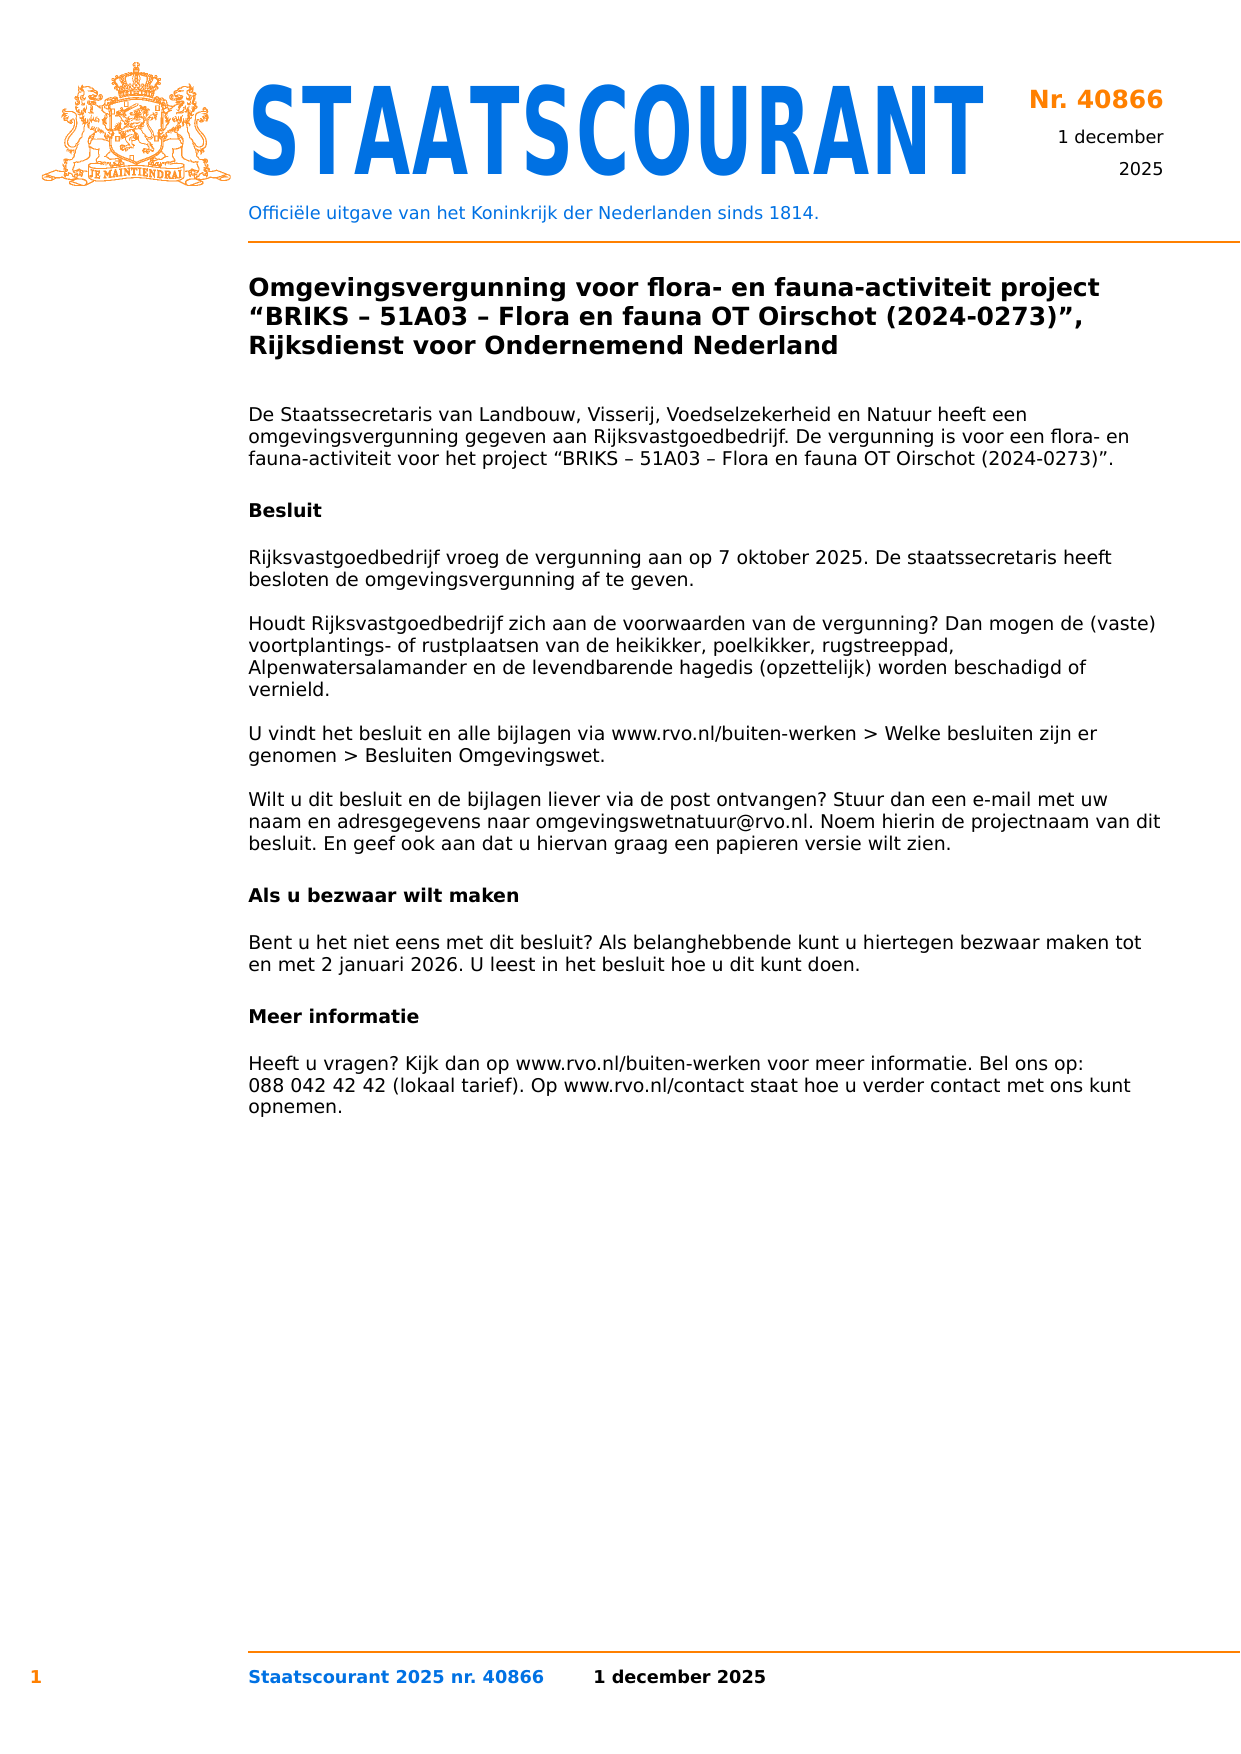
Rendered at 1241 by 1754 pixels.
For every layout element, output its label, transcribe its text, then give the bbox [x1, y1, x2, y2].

table_header [25, 62, 248, 241]
text U vindt het besluit en alle bijlagen via www.rvo.nl/buiten-werken > Welke besluiten zijn er genomen > Besluiten Omgevingswet. [248, 723, 1163, 767]
subtitle Besluit [248, 500, 1163, 522]
subtitle Als u bezwaar wilt maken [248, 884, 1163, 907]
text Bent u het niet eens met dit besluit? Als belanghebbende kunt u hiertegen bezwaar maken tot en met 2 januari 2026. U leest in het besluit hoe u dit kunt doen. [248, 932, 1163, 976]
table_cell Officiële uitgave van het Koninkrijk der Nederlanden sinds 1814. [248, 203, 1240, 241]
text Houdt Rijksvastgoedbedrijf zich aan de voorwaarden van de vergunning? Dan mogen de (vaste) voortplantings- of rustplaatsen van de heikikker, poelkikker, rugstreeppad, Alpenwatersalamander en de levendbarende hagedis (opzettelijk) worden beschadigd of vernield. [248, 613, 1163, 701]
text Heeft u vragen? Kijk dan op www.rvo.nl/buiten-werken voor meer informatie. Bel ons op: 088 042 42 42 (lokaal tarief). Op www.rvo.nl/contact staat hoe u verder contact met ons kunt opnemen. [248, 1052, 1163, 1118]
table_header Nr. 40866 [998, 62, 1240, 121]
subtitle Meer informatie [248, 1006, 1163, 1027]
table_cell 1 december [998, 121, 1240, 153]
text De Staatssecretaris van Landbouw, Visserij, Voedselzekerheid en Natuur heeft een omgevingsvergunning gegeven aan Rijksvastgoedbedrijf. De vergunning is voor een flora- en fauna-activiteit voor het project “BRIKS – 51A03 – Flora en fauna OT Oirschot (2024-0273)”. [248, 404, 1163, 470]
subtitle Omgevingsvergunning voor flora- en fauna-activiteit project “BRIKS – 51A03 – Flora en fauna OT Oirschot (2024-0273)”, Rijksdienst voor Ondernemend Nederland [248, 273, 1163, 361]
table_header STAATSCOURANT [248, 62, 998, 203]
text Rijksvastgoedbedrijf vroeg de vergunning aan op 7 oktober 2025. De staatssecretaris heeft besloten de omgevingsvergunning af te geven. [248, 547, 1163, 591]
text Wilt u dit besluit en de bijlagen liever via de post ontvangen? Stuur dan een e-mail met uw naam en adresgegevens naar omgevingswetnatuur@rvo.nl. Noem hierin de projectnaam van dit besluit. En geef ook aan dat u hiervan graag een papieren versie wilt zien. [248, 789, 1163, 854]
table_cell 2025 [998, 153, 1240, 203]
picture [41, 62, 231, 186]
